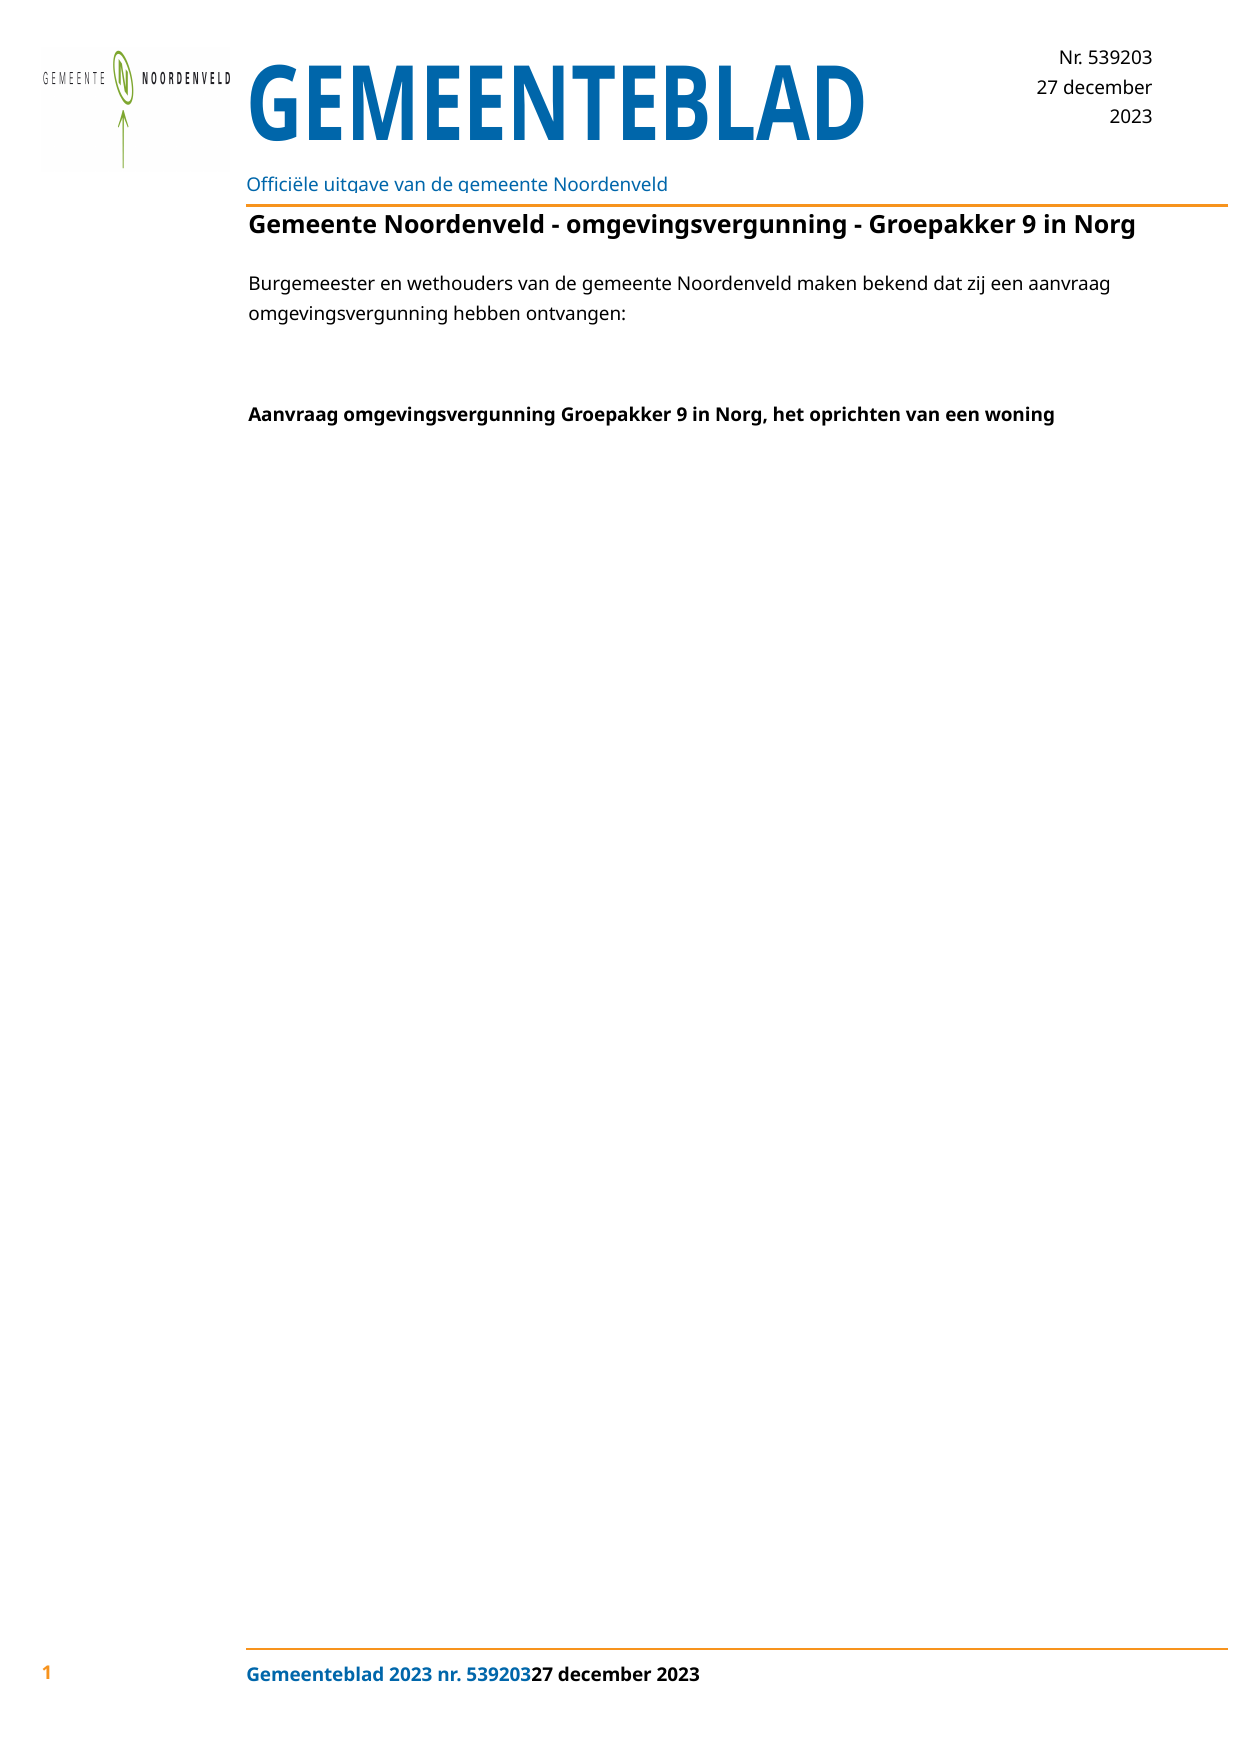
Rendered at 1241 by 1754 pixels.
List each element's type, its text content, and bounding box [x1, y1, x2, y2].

picture [41, 47, 231, 172]
text Aanvraag omgevingsvergunning Groepakker 9 in Norg, het oprichten van een woning [248, 401, 1152, 426]
text Gemeente Noordenveld - omgevingsvergunning - Groepakker 9 in Norg [248, 207, 1152, 241]
text Burgemeester en wethouders van de gemeente Noordenveld maken bekend dat zij een aanvraag omgevingsvergunning hebben ontvangen: [248, 270, 1152, 326]
